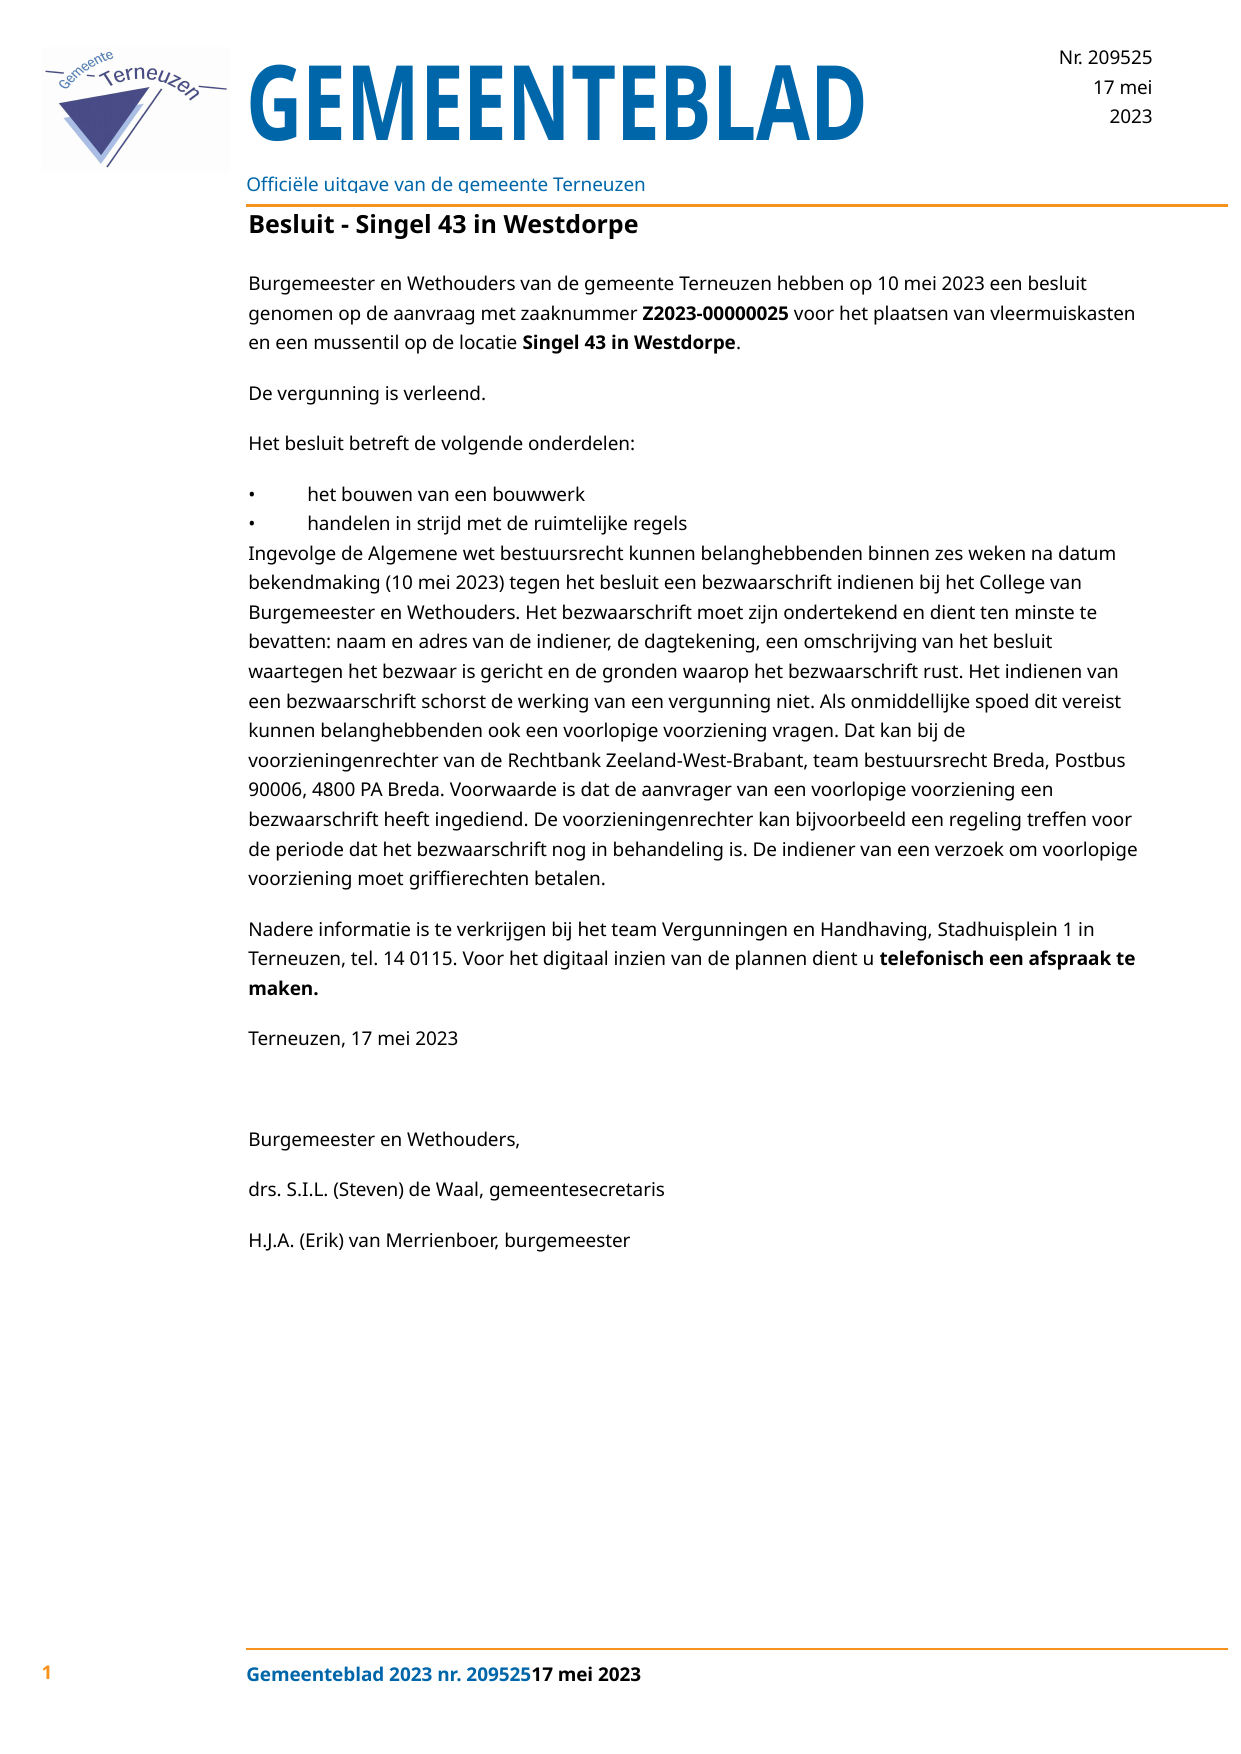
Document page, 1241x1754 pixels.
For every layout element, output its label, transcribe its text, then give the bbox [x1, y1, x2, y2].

list het bouwen van een bouwwerk [248, 481, 1152, 506]
list handelen in strijd met de ruimtelijke regels [248, 510, 1152, 536]
text H.J.A. (Erik) van Merrienboer, burgemeester [248, 1227, 1152, 1253]
text Het besluit betreft de volgende onderdelen: [248, 430, 1152, 456]
text Terneuzen, 17 mei 2023 [248, 1025, 1152, 1051]
text drs. S.I.L. (Steven) de Waal, gemeentesecretaris [248, 1177, 1152, 1202]
picture [41, 47, 231, 172]
text Besluit - Singel 43 in Westdorpe [248, 207, 1152, 241]
text Burgemeester en Wethouders van de gemeente Terneuzen hebben op 10 mei 2023 een besluit genomen op de aanvraag met zaaknummer Z2023-00000025 voor het plaatsen van vleermuiskasten en een mussentil op de locatie Singel 43 in Westdorpe. [248, 270, 1152, 355]
text De vergunning is verleend. [248, 380, 1152, 406]
text Ingevolge de Algemene wet bestuursrecht kunnen belanghebbenden binnen zes weken na datum bekendmaking (10 mei 2023) tegen het besluit een bezwaarschrift indienen bij het College van Burgemeester en Wethouders. Het bezwaarschrift moet zijn ondertekend en dient ten minste te bevatten: naam en adres van de indiener, de dagtekening, een omschrijving van het besluit waartegen het bezwaar is gericht en de gronden waarop het bezwaarschrift rust. Het indienen van een bezwaarschrift schorst de werking van een vergunning niet. Als onmiddellijke spoed dit vereist kunnen belanghebbenden ook een voorlopige voorziening vragen. Dat kan bij de voorzieningenrechter van de Rechtbank Zeeland-West-Brabant, team bestuursrecht Breda, Postbus 90006, 4800 PA Breda. Voorwaarde is dat de aanvrager van een voorlopige voorziening een bezwaarschrift heeft ingediend. De voorzieningenrechter kan bijvoorbeeld een regeling treffen voor de periode dat het bezwaarschrift nog in behandeling is. De indiener van een verzoek om voorlopige voorziening moet griffierechten betalen. [248, 540, 1152, 891]
text Nadere informatie is te verkrijgen bij het team Vergunningen en Handhaving, Stadhuisplein 1 in Terneuzen, tel. 14 0115. Voor het digitaal inzien van de plannen dient u telefonisch een afspraak te maken. [248, 916, 1152, 1001]
text Burgemeester en Wethouders, [248, 1126, 1152, 1152]
